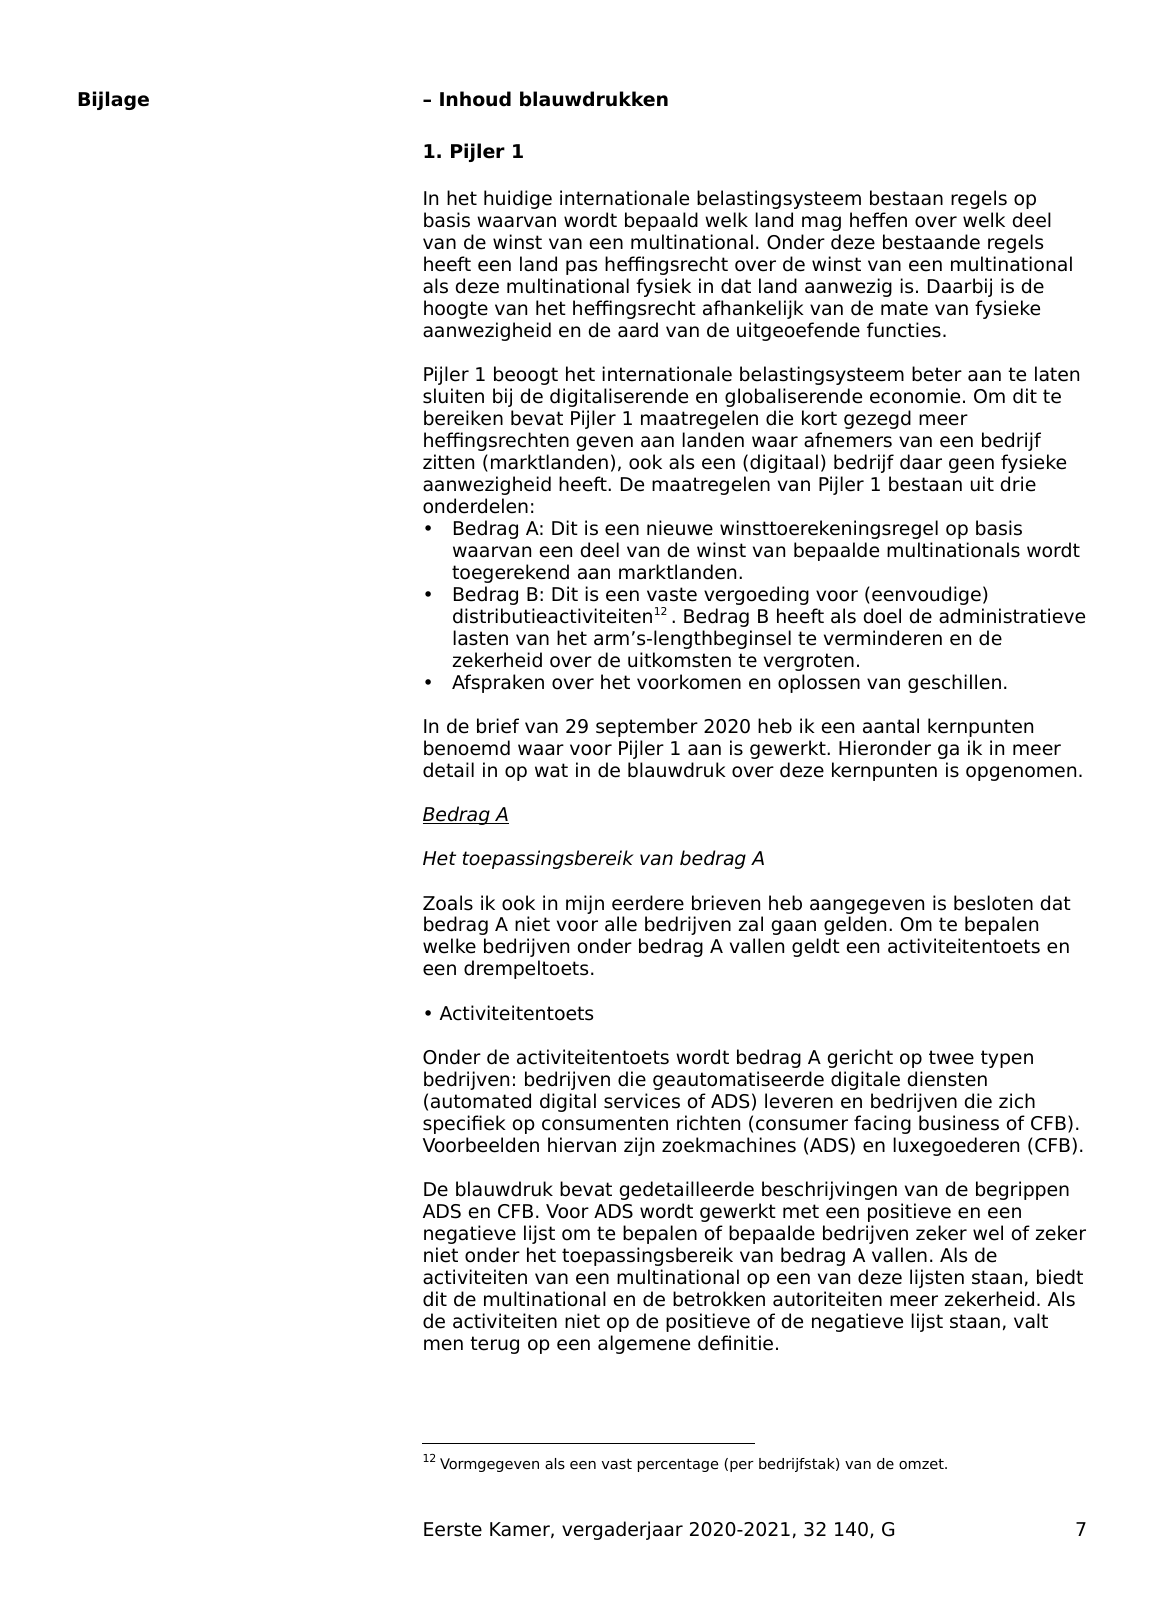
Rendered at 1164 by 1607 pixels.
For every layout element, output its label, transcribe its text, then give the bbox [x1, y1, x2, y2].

text Pijler 1 beoogt het internationale belastingsysteem beter aan te laten sluiten bij de digitaliserende en globaliserende economie. Om dit te bereiken bevat Pijler 1 maatregelen die kort gezegd meer heffingsrechten geven aan landen waar afnemers van een bedrijf zitten (marktlanden), ook als een (digitaal) bedrijf daar geen fysieke aanwezigheid heeft. De maatregelen van Pijler 1 bestaan uit drie onderdelen: [422, 364, 1087, 518]
subtitle Bijlage – Inhoud blauwdrukken [77, 89, 1087, 111]
text Onder de activiteitentoets wordt bedrag A gericht op twee typen bedrijven: bedrijven die geautomatiseerde digitale diensten (automated digital services of ADS) leveren en bedrijven die zich specifiek op consumenten richten (consumer facing business of CFB). Voorbeelden hiervan zijn zoekmachines (ADS) en luxegoederen (CFB). [422, 1047, 1087, 1157]
text • Bedrag B: Dit is een vaste vergoeding voor (eenvoudige) distributieactiviteiten. Bedrag B heeft als doel de administratieve lasten van het arm’s-lengthbeginsel te verminderen en de zekerheid over de uitkomsten te vergroten. [422, 584, 1087, 672]
subtitle Bedrag A [422, 804, 1087, 826]
text Vormgegeven als een vast percentage (per bedrijfstak) van de omzet. [422, 1452, 1087, 1474]
subtitle 1. Pijler 1 [422, 141, 1087, 163]
text • Afspraken over het voorkomen en oplossen van geschillen. [422, 672, 1087, 694]
subtitle • Activiteitentoets [422, 1002, 1087, 1024]
text Zoals ik ook in mijn eerdere brieven heb aangegeven is besloten dat bedrag A niet voor alle bedrijven zal gaan gelden. Om te bepalen welke bedrijven onder bedrag A vallen geldt een activiteitentoets en een drempeltoets. [422, 892, 1087, 980]
subtitle Het toepassingsbereik van bedrag A [422, 848, 1087, 870]
text In de brief van 29 september 2020 heb ik een aantal kernpunten benoemd waar voor Pijler 1 aan is gewerkt. Hieronder ga ik in meer detail in op wat in de blauwdruk over deze kernpunten is opgenomen. [422, 716, 1087, 782]
text • Bedrag A: Dit is een nieuwe winsttoerekeningsregel op basis waarvan een deel van de winst van bepaalde multinationals wordt toegerekend aan marktlanden. [422, 518, 1087, 584]
text In het huidige internationale belastingsysteem bestaan regels op basis waarvan wordt bepaald welk land mag heffen over welk deel van de winst van een multinational. Onder deze bestaande regels heeft een land pas heffingsrecht over de winst van een multinational als deze multinational fysiek in dat land aanwezig is. Daarbij is de hoogte van het heffingsrecht afhankelijk van de mate van fysieke aanwezigheid en de aard van de uitgeoefende functies. [422, 188, 1087, 342]
text De blauwdruk bevat gedetailleerde beschrijvingen van de begrippen ADS en CFB. Voor ADS wordt gewerkt met een positieve en een negatieve lijst om te bepalen of bepaalde bedrijven zeker wel of zeker niet onder het toepassingsbereik van bedrag A vallen. Als de activiteiten van een multinational op een van deze lijsten staan, biedt dit de multinational en de betrokken autoriteiten meer zekerheid. Als de activiteiten niet op de positieve of de negatieve lijst staan, valt men terug op een algemene definitie. [422, 1179, 1087, 1354]
